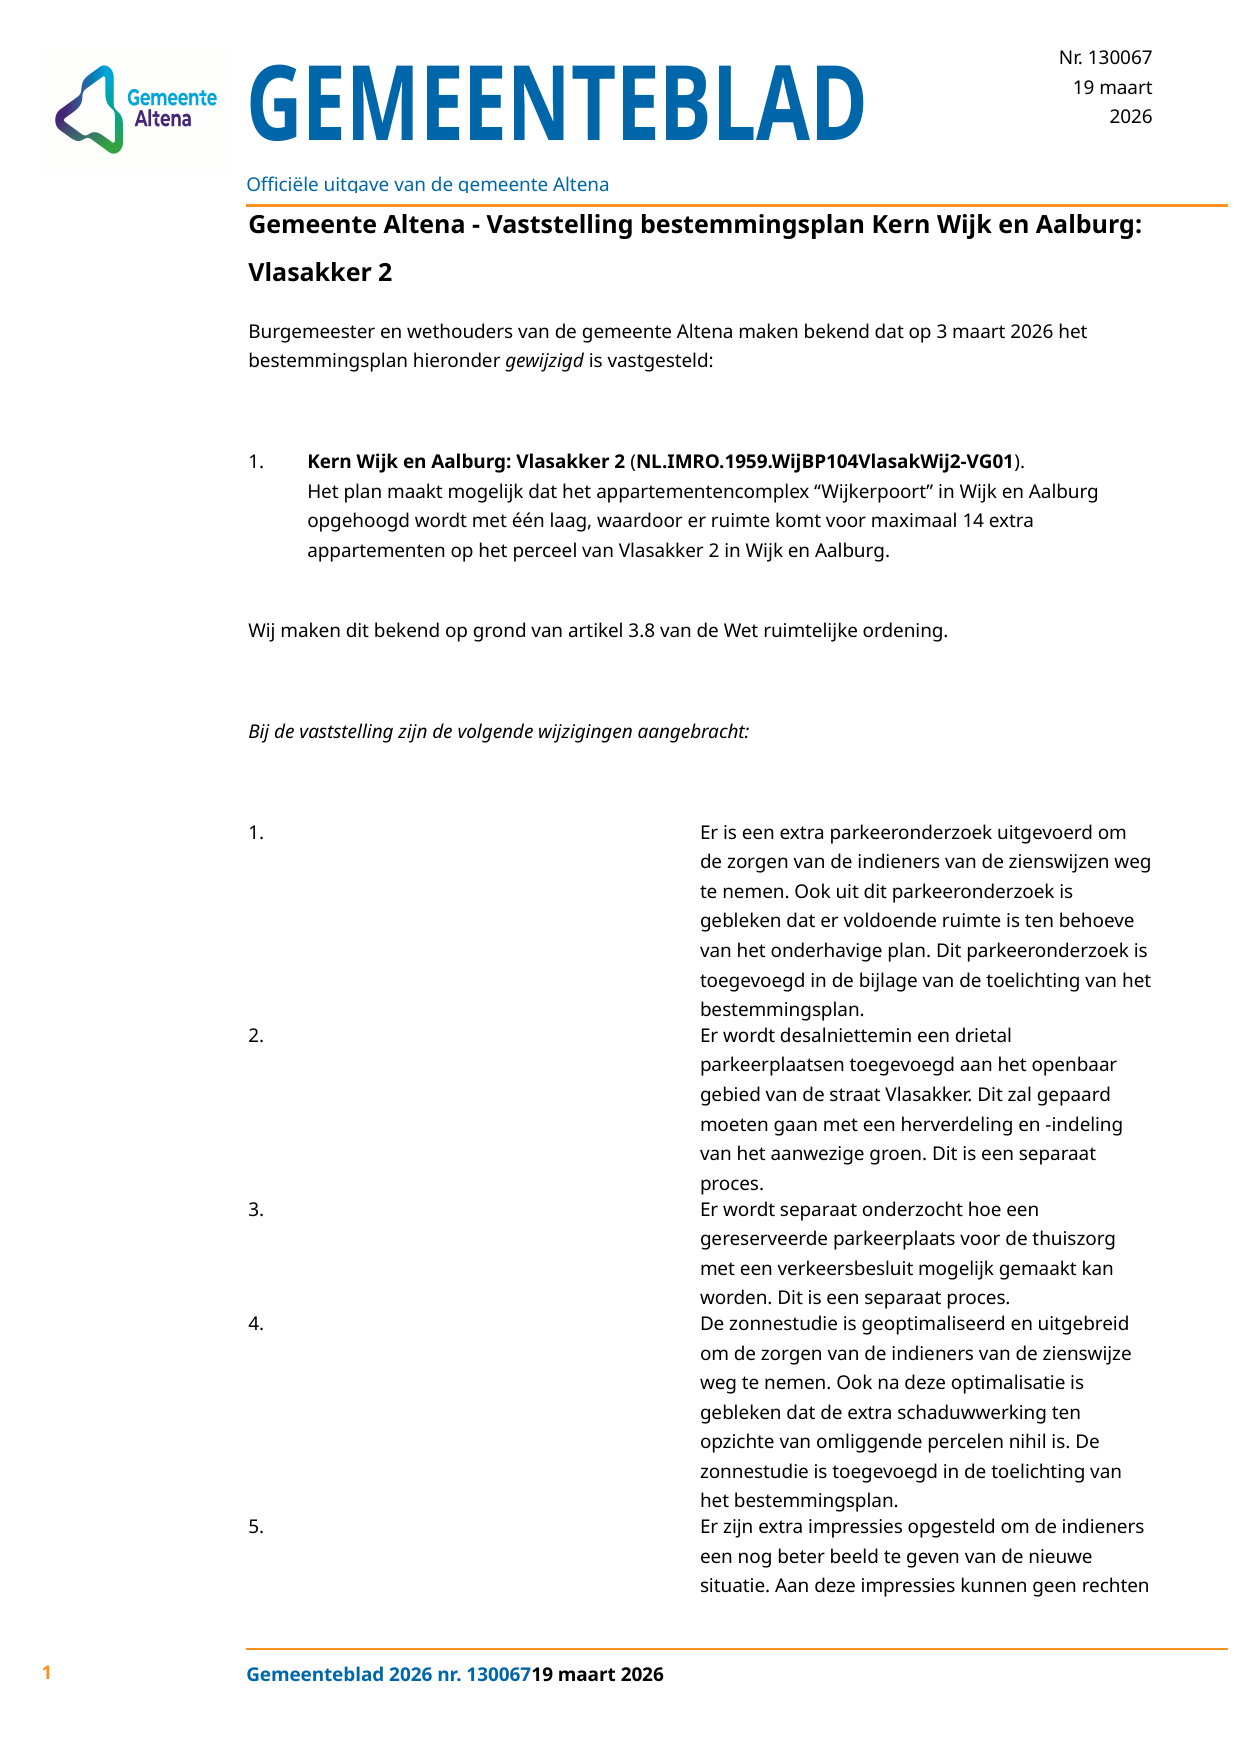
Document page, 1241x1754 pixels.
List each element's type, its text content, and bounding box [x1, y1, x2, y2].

list Het plan maakt mogelijk dat het appartementencomplex “Wijkerpoort” in Wijk en Aalburg opgehoogd wordt met één laag, waardoor er ruimte komt voor maximaal 14 extra appartementen op het perceel van Vlasakker 2 in Wijk en Aalburg. [248, 478, 1152, 563]
text Gemeente Altena - Vaststelling bestemmingsplan Kern Wijk en Aalburg: Vlasakker 2 [248, 207, 1152, 288]
picture [41, 47, 231, 172]
table_cell 4. [248, 1310, 700, 1513]
table_cell Er zijn extra impressies opgesteld om de indieners een nog beter beeld te geven van de nieuwe situatie. Aan deze impressies kunnen geen rechten [700, 1514, 1152, 1598]
table_cell Er wordt desalniettemin een drietal parkeerplaatsen toegevoegd aan het openbaar gebied van de straat Vlasakker. Dit zal gepaard moeten gaan met een herverdeling en -indeling van het aanwezige groen. Dit is een separaat proces. [700, 1022, 1152, 1196]
table_cell 2. [248, 1022, 700, 1196]
text Bij de vaststelling zijn de volgende wijzigingen aangebracht: [248, 718, 1152, 744]
text Wij maken dit bekend op grond van artikel 3.8 van de Wet ruimtelijke ordening. [248, 617, 1152, 643]
table_cell 5. [248, 1514, 700, 1598]
table_cell De zonnestudie is geoptimaliseerd en uitgebreid om de zorgen van de indieners van de zienswijze weg te nemen. Ook na deze optimalisatie is gebleken dat de extra schaduwwerking ten opzichte van omliggende percelen nihil is. De zonnestudie is toegevoegd in de toelichting van het bestemmingsplan. [700, 1310, 1152, 1513]
table_cell 3. [248, 1196, 700, 1310]
table_header Er is een extra parkeeronderzoek uitgevoerd om de zorgen van de indieners van de zienswijzen weg te nemen. Ook uit dit parkeeronderzoek is gebleken dat er voldoende ruimte is ten behoeve van het onderhavige plan. Dit parkeeronderzoek is toegevoegd in de bijlage van de toelichting van het bestemmingsplan. [700, 819, 1152, 1022]
list Kern Wijk en Aalburg: Vlasakker 2 (NL.IMRO.1959.WijBP104VlasakWij2-VG01). [248, 448, 1152, 474]
table_header 1. [248, 819, 700, 1022]
table_cell Er wordt separaat onderzocht hoe een gereserveerde parkeerplaats voor de thuiszorg met een verkeersbesluit mogelijk gemaakt kan worden. Dit is een separaat proces. [700, 1196, 1152, 1310]
text Burgemeester en wethouders van de gemeente Altena maken bekend dat op 3 maart 2026 het bestemmingsplan hieronder gewijzigd is vastgesteld: [248, 318, 1152, 373]
